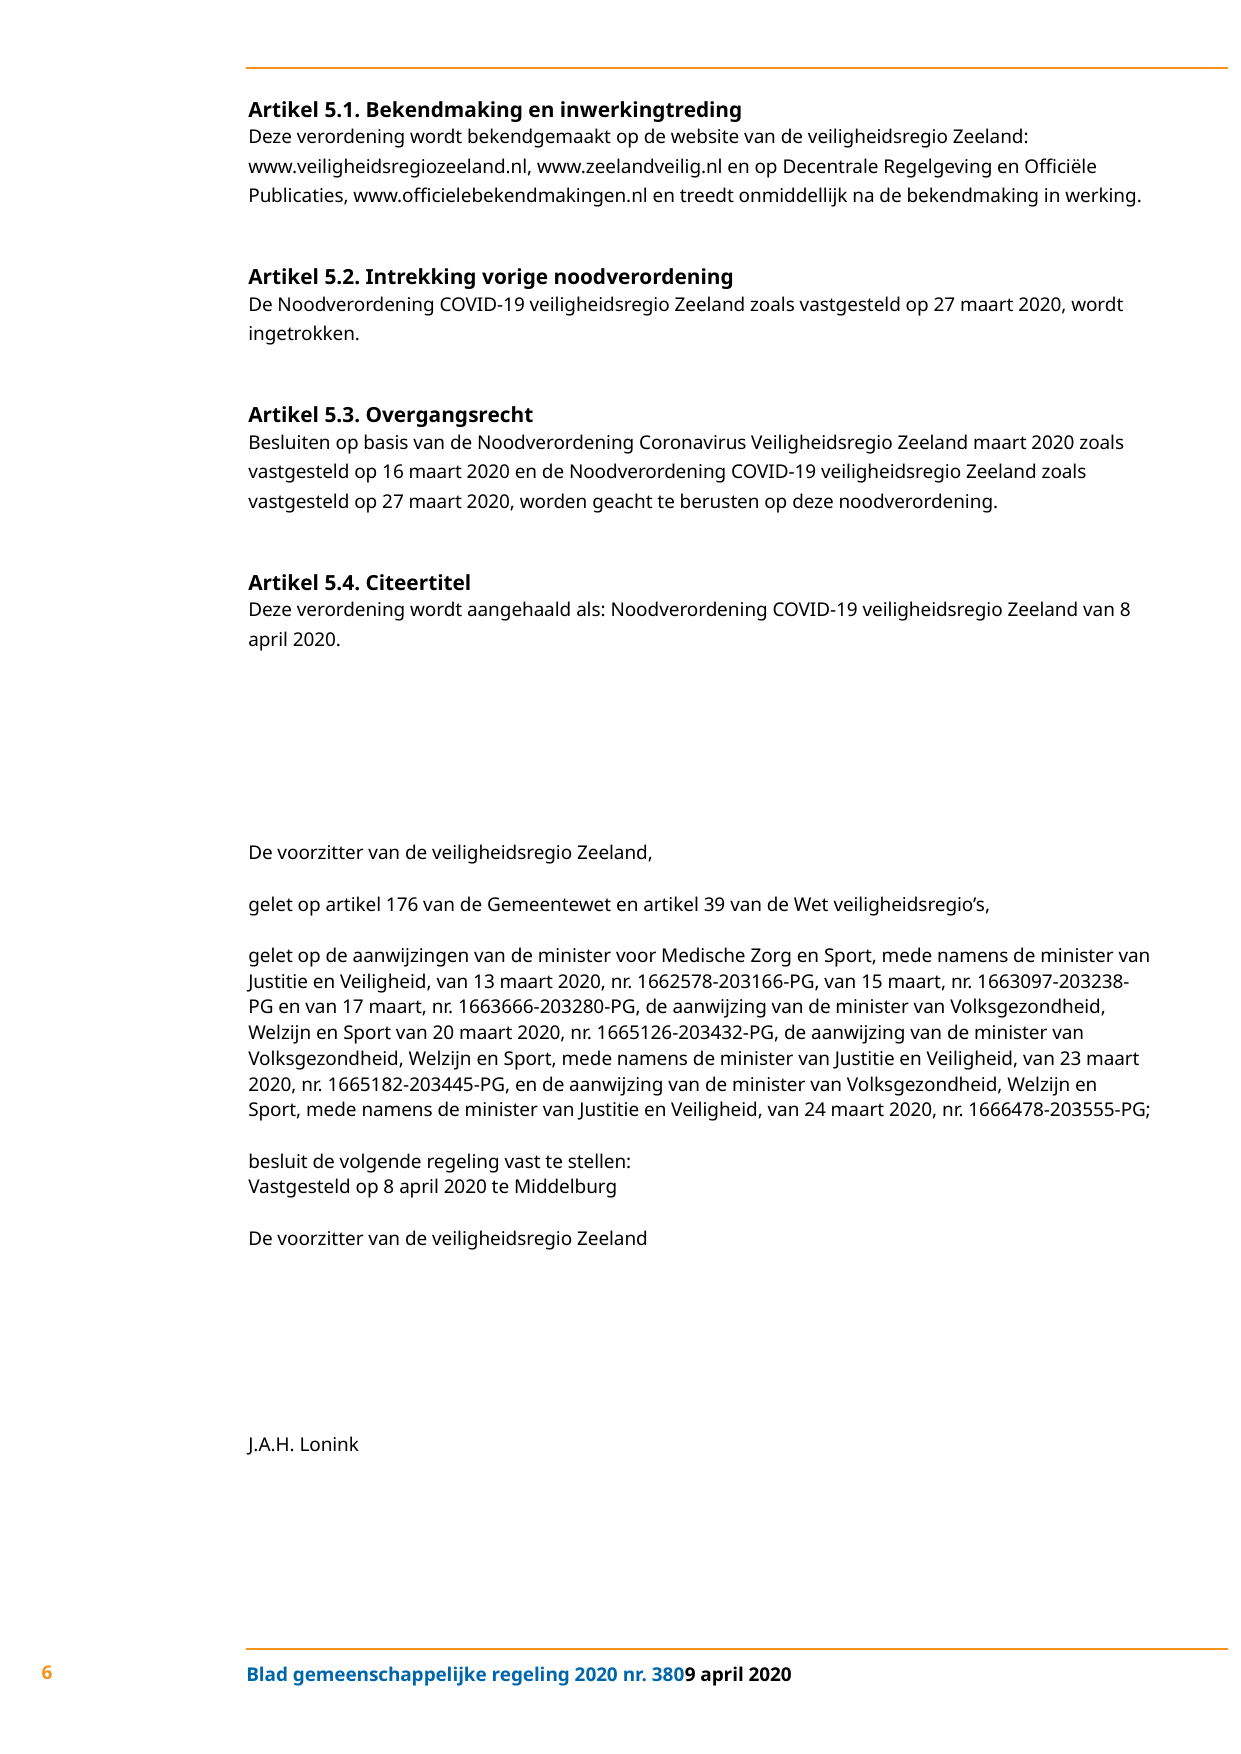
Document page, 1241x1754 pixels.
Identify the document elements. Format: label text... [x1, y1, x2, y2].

text Besluiten op basis van de Noodverordening Coronavirus Veiligheidsregio Zeeland maart 2020 zoals vastgesteld op 16 maart 2020 en de Noodverordening COVID-19 veiligheidsregio Zeeland zoals vastgesteld op 27 maart 2020, worden geacht te berusten op deze noodverordening. [248, 429, 1152, 514]
text gelet op de aanwijzingen van de minister voor Medische Zorg en Sport, mede namens de minister van Justitie en Veiligheid, van 13 maart 2020, nr. 1662578-203166-PG, van 15 maart, nr. 1663097-203238-PG en van 17 maart, nr. 1663666-203280-PG, de aanwijzing van de minister van Volksgezondheid, Welzijn en Sport van 20 maart 2020, nr. 1665126-203432-PG, de aanwijzing van de minister van Volksgezondheid, Welzijn en Sport, mede namens de minister van Justitie en Veiligheid, van 23 maart 2020, nr. 1665182-203445-PG, en de aanwijzing van de minister van Volksgezondheid, Welzijn en Sport, mede namens de minister van Justitie en Veiligheid, van 24 maart 2020, nr. 1666478-203555-PG; [248, 942, 1152, 1122]
text gelet op artikel 176 van de Gemeentewet en artikel 39 van de Wet veiligheidsregio’s, [248, 891, 1152, 916]
text Artikel 5.4. Citeertitel [248, 568, 1152, 596]
text De voorzitter van de veiligheidsregio Zeeland, [248, 839, 1152, 865]
text besluit de volgende regeling vast te stellen: [248, 1148, 1152, 1174]
text De Noodverordening COVID-19 veiligheidsregio Zeeland zoals vastgesteld op 27 maart 2020, wordt ingetrokken. [248, 291, 1152, 346]
text Artikel 5.1. Bekendmaking en inwerkingtreding [248, 95, 1152, 123]
picture [41, 47, 231, 172]
text Deze verordening wordt aangehaald als: Noodverordening COVID-19 veiligheidsregio Zeeland van 8 april 2020. [248, 596, 1152, 652]
text Artikel 5.3. Overgangsrecht [248, 400, 1152, 429]
text Deze verordening wordt bekendgemaakt op de website van de veiligheidsregio Zeeland: www.veiligheidsregiozeeland.nl, www.zeelandveilig.nl en op Decentrale Regelgeving en Officiële Publicaties, www.officielebekendmakingen.nl en treedt onmiddellijk na de bekendmaking in werking. [248, 123, 1152, 208]
text De voorzitter van de veiligheidsregio Zeeland [248, 1225, 1152, 1251]
text J.A.H. Lonink [248, 1431, 1152, 1457]
text Vastgesteld op 8 april 2020 te Middelburg [248, 1174, 1152, 1199]
text Artikel 5.2. Intrekking vorige noodverordening [248, 262, 1152, 291]
